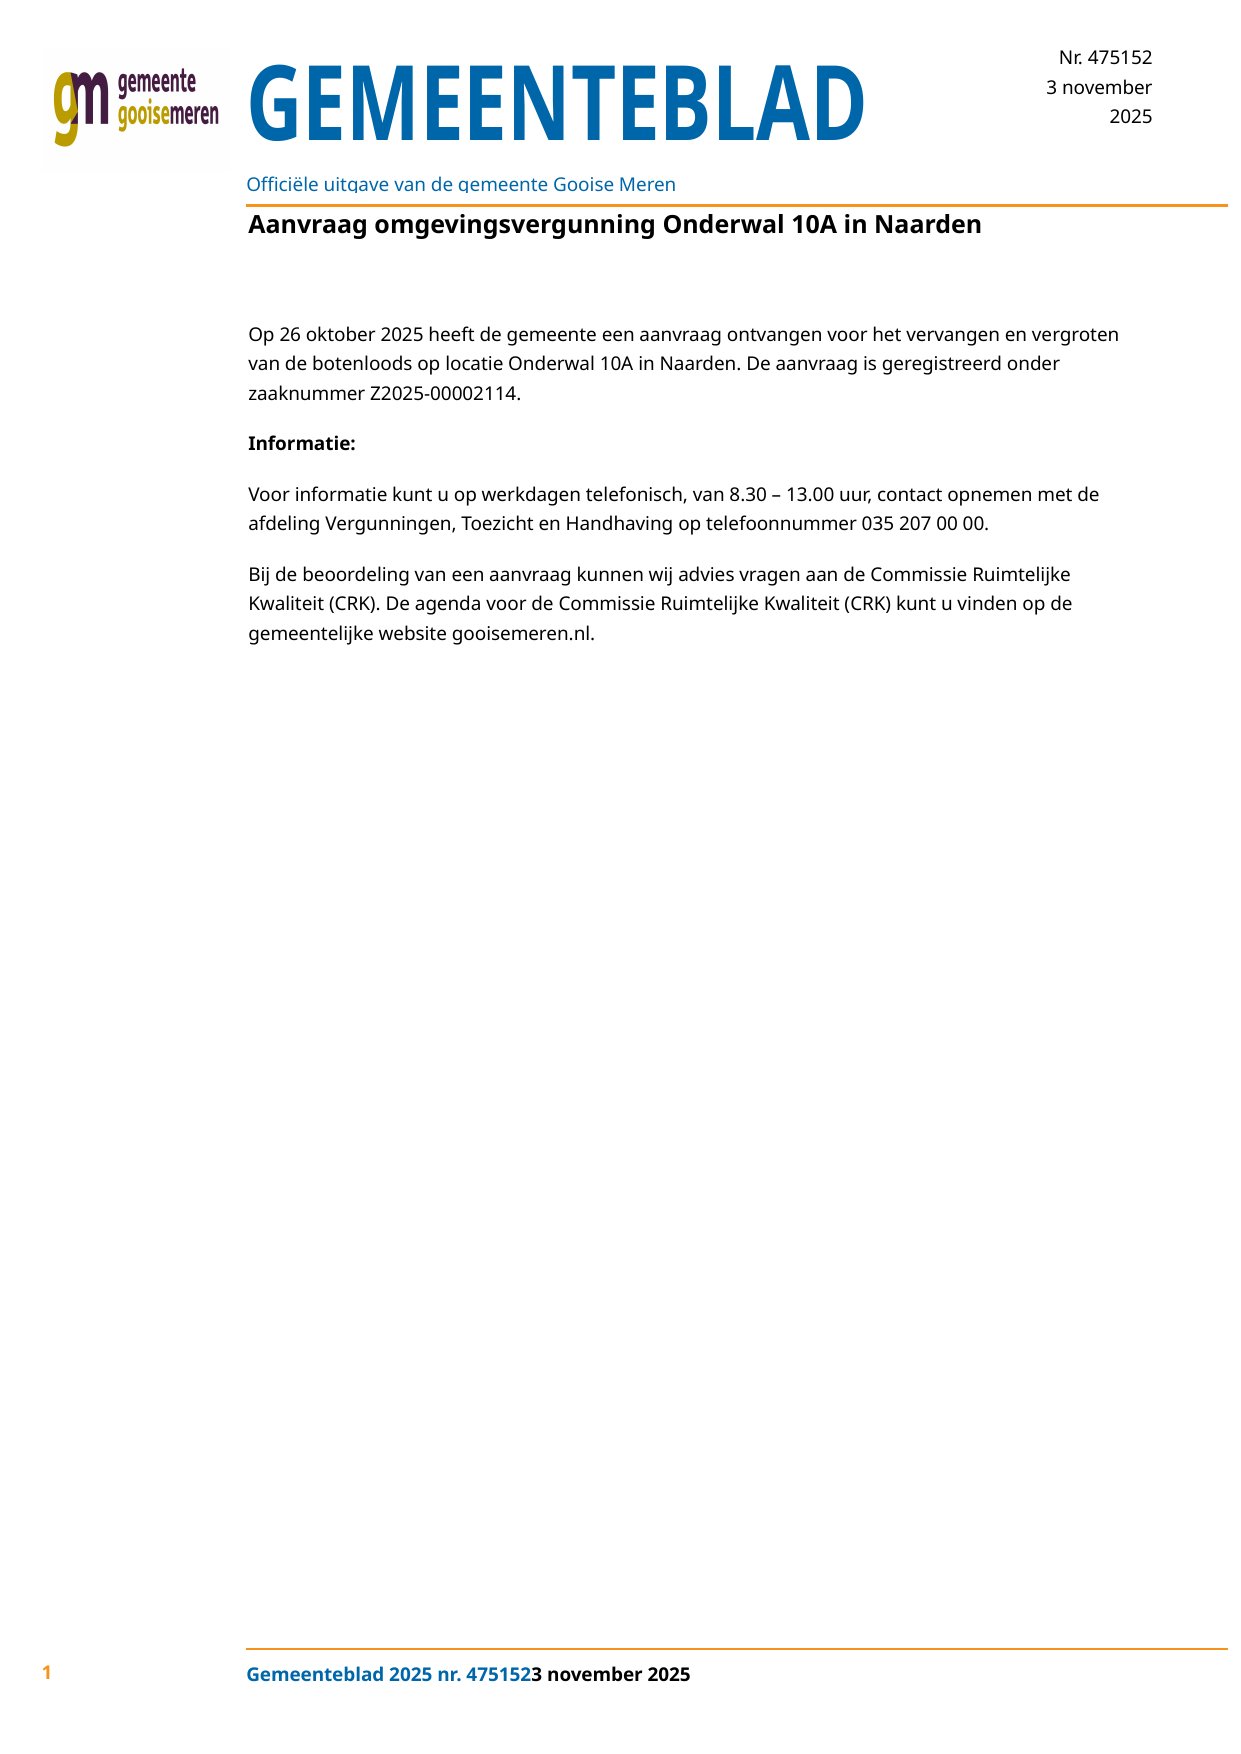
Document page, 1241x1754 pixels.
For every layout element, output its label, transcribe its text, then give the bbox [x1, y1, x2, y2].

text Informatie: [248, 430, 1152, 456]
picture [41, 47, 231, 172]
text Voor informatie kunt u op werkdagen telefonisch, van 8.30 – 13.00 uur, contact opnemen met de afdeling Vergunningen, Toezicht en Handhaving op telefoonnummer 035 207 00 00. [248, 481, 1152, 536]
text Bij de beoordeling van een aanvraag kunnen wij advies vragen aan de Commissie Ruimtelijke Kwaliteit (CRK). De agenda voor de Commissie Ruimtelijke Kwaliteit (CRK) kunt u vinden op de gemeentelijke website gooisemeren.nl. [248, 561, 1152, 646]
text Aanvraag omgevingsvergunning Onderwal 10A in Naarden [248, 207, 1152, 241]
text Op 26 oktober 2025 heeft de gemeente een aanvraag ontvangen voor het vervangen en vergroten van de botenloods op locatie Onderwal 10A in Naarden. De aanvraag is geregistreerd onder zaaknummer Z2025-00002114. [248, 321, 1152, 406]
